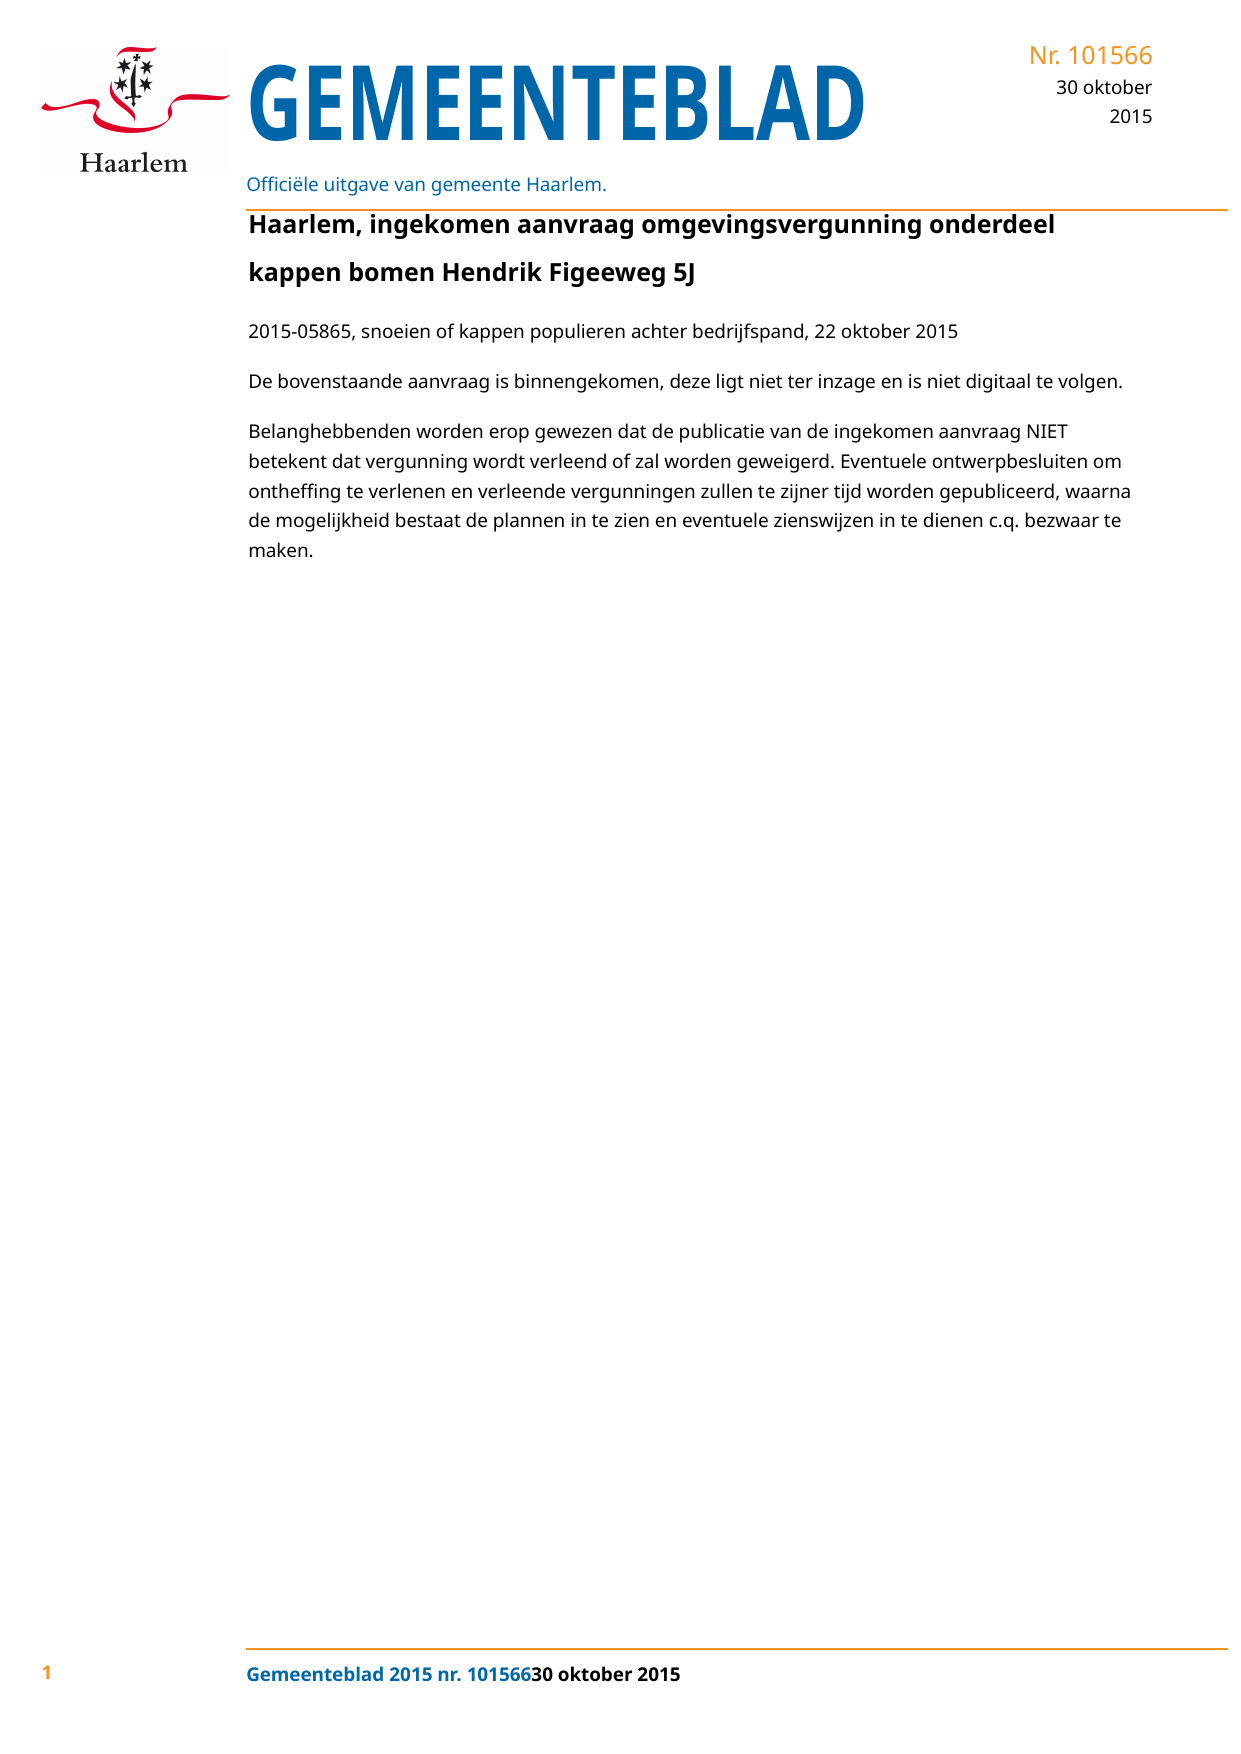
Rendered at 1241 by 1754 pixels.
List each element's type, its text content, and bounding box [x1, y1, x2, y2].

text Belanghebbenden worden erop gewezen dat de publicatie van de ingekomen aanvraag NIET betekent dat vergunning wordt verleend of zal worden geweigerd. Eventuele ontwerpbesluiten om ontheffing te verlenen en verleende vergunningen zullen te zijner tijd worden gepubliceerd, waarna de mogelijkheid bestaat de plannen in te zien en eventuele zienswijzen in te dienen c.q. bezwaar te maken. [248, 419, 1152, 563]
text De bovenstaande aanvraag is binnengekomen, deze ligt niet ter inzage en is niet digitaal te volgen. [248, 368, 1152, 394]
picture [41, 47, 231, 172]
text 2015-05865, snoeien of kappen populieren achter bedrijfspand, 22 oktober 2015 [248, 318, 1152, 344]
text Haarlem, ingekomen aanvraag omgevingsvergunning onderdeel kappen bomen Hendrik Figeeweg 5J [248, 211, 1152, 288]
